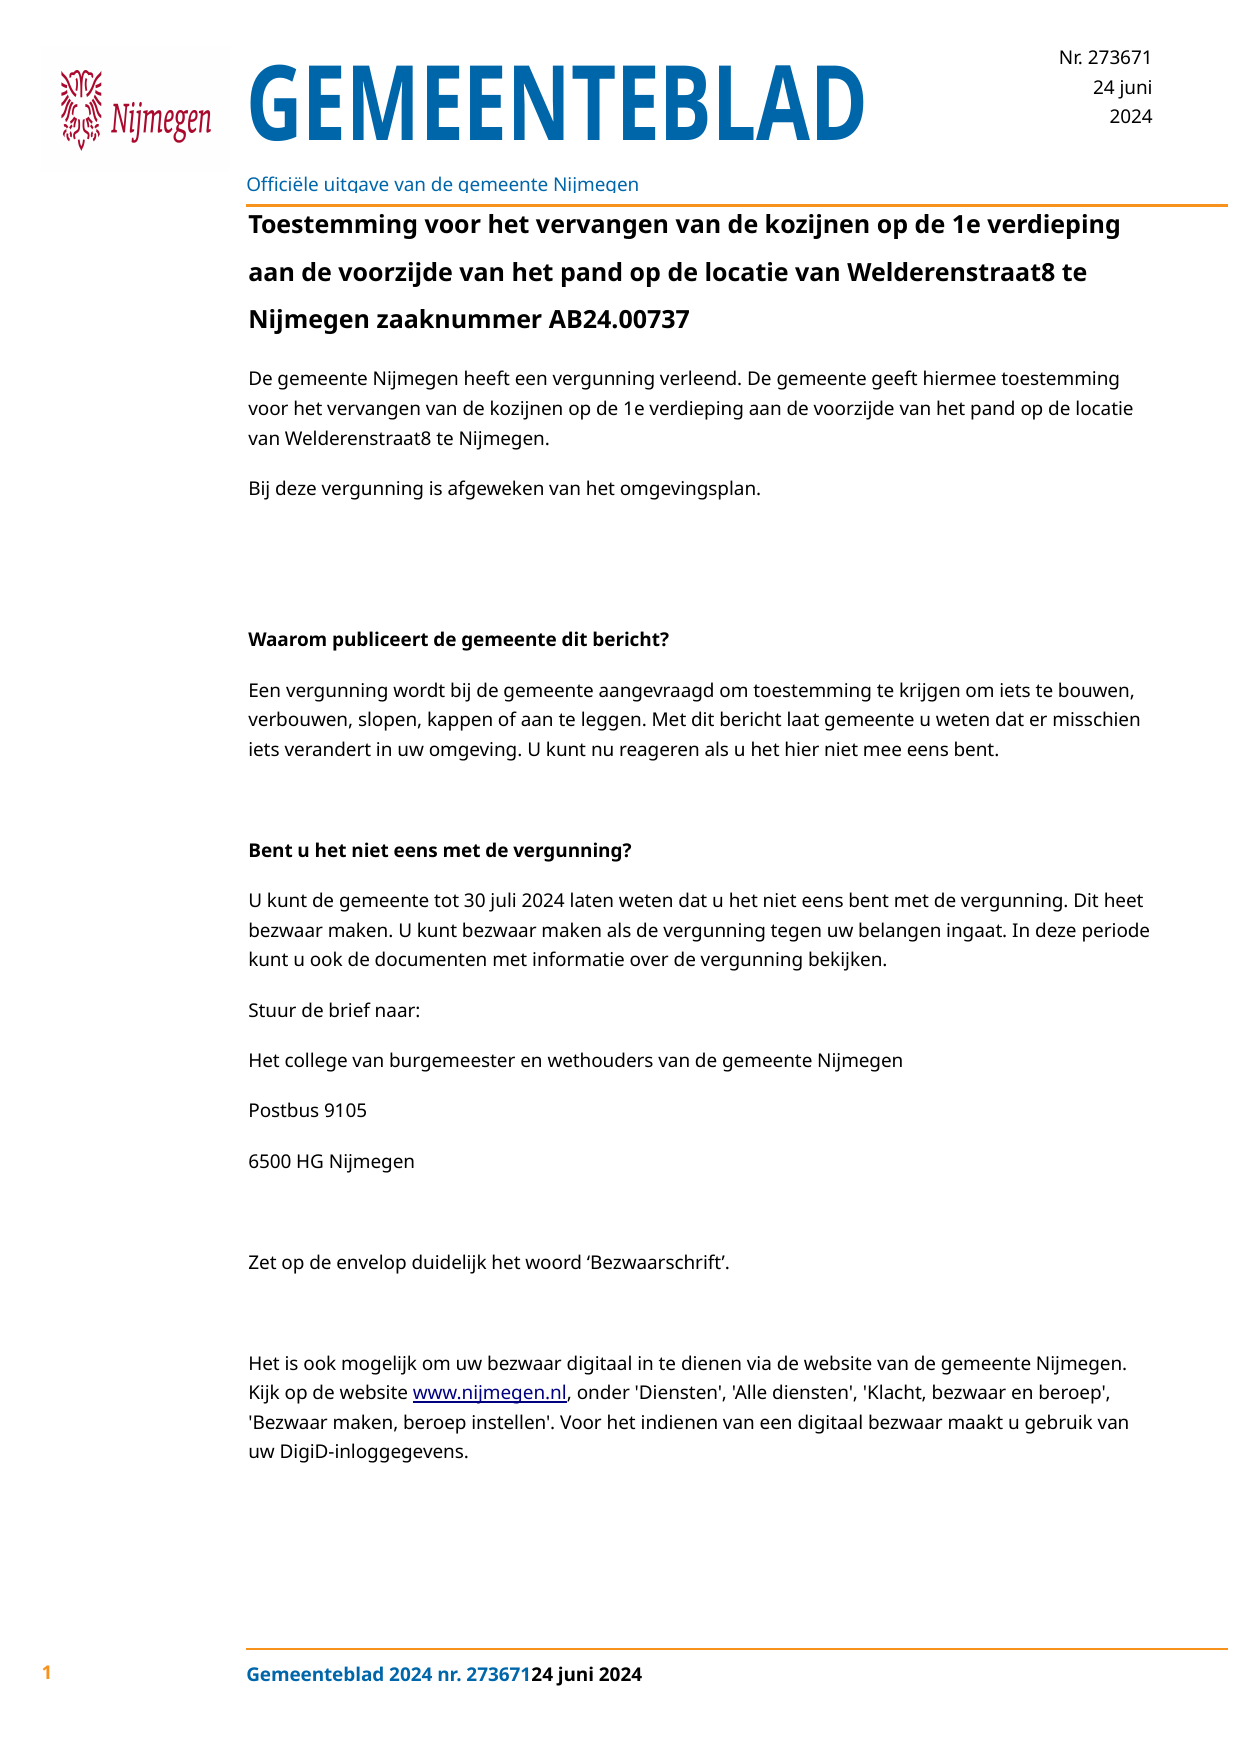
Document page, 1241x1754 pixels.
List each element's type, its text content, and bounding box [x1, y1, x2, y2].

text Stuur de brief naar: [248, 997, 1152, 1022]
text Bij deze vergunning is afgeweken van het omgevingsplan. [248, 475, 1152, 501]
text Bent u het niet eens met de vergunning? [248, 837, 1152, 862]
text Toestemming voor het vervangen van de kozijnen op de 1e verdieping aan de voorzijde van het pand op de locatie van Welderenstraat8 te Nijmegen zaaknummer AB24.00737 [248, 207, 1152, 336]
text Het college van burgemeester en wethouders van de gemeente Nijmegen [248, 1047, 1152, 1073]
text Waarom publiceert de gemeente dit bericht? [248, 626, 1152, 652]
text Het is ook mogelijk om uw bezwaar digitaal in te dienen via de website van de gemeente Nijmegen. Kijk op de website www.nijmegen.nl, onder 'Diensten', 'Alle diensten', 'Klacht, bezwaar en beroep', 'Bezwaar maken, beroep instellen'. Voor het indienen van een digitaal bezwaar maakt u gebruik van uw DigiD-inloggegevens. [248, 1350, 1152, 1464]
text Zet op de envelop duidelijk het woord ‘Bezwaarschrift’. [248, 1249, 1152, 1274]
text De gemeente Nijmegen heeft een vergunning verleend. De gemeente geeft hiermee toestemming voor het vervangen van de kozijnen op de 1e verdieping aan de voorzijde van het pand op de locatie van Welderenstraat8 te Nijmegen. [248, 366, 1152, 450]
text U kunt de gemeente tot 30 juli 2024 laten weten dat u het niet eens bent met de vergunning. Dit heet bezwaar maken. U kunt bezwaar maken als de vergunning tegen uw belangen ingaat. In deze periode kunt u ook de documenten met informatie over de vergunning bekijken. [248, 887, 1152, 972]
text Een vergunning wordt bij de gemeente aangevraagd om toestemming te krijgen om iets te bouwen, verbouwen, slopen, kappen of aan te leggen. Met dit bericht laat gemeente u weten dat er misschien iets verandert in uw omgeving. U kunt nu reageren als u het hier niet mee eens bent. [248, 677, 1152, 762]
picture [41, 47, 231, 172]
text Postbus 9105 [248, 1098, 1152, 1123]
text 6500 HG Nijmegen [248, 1148, 1152, 1174]
